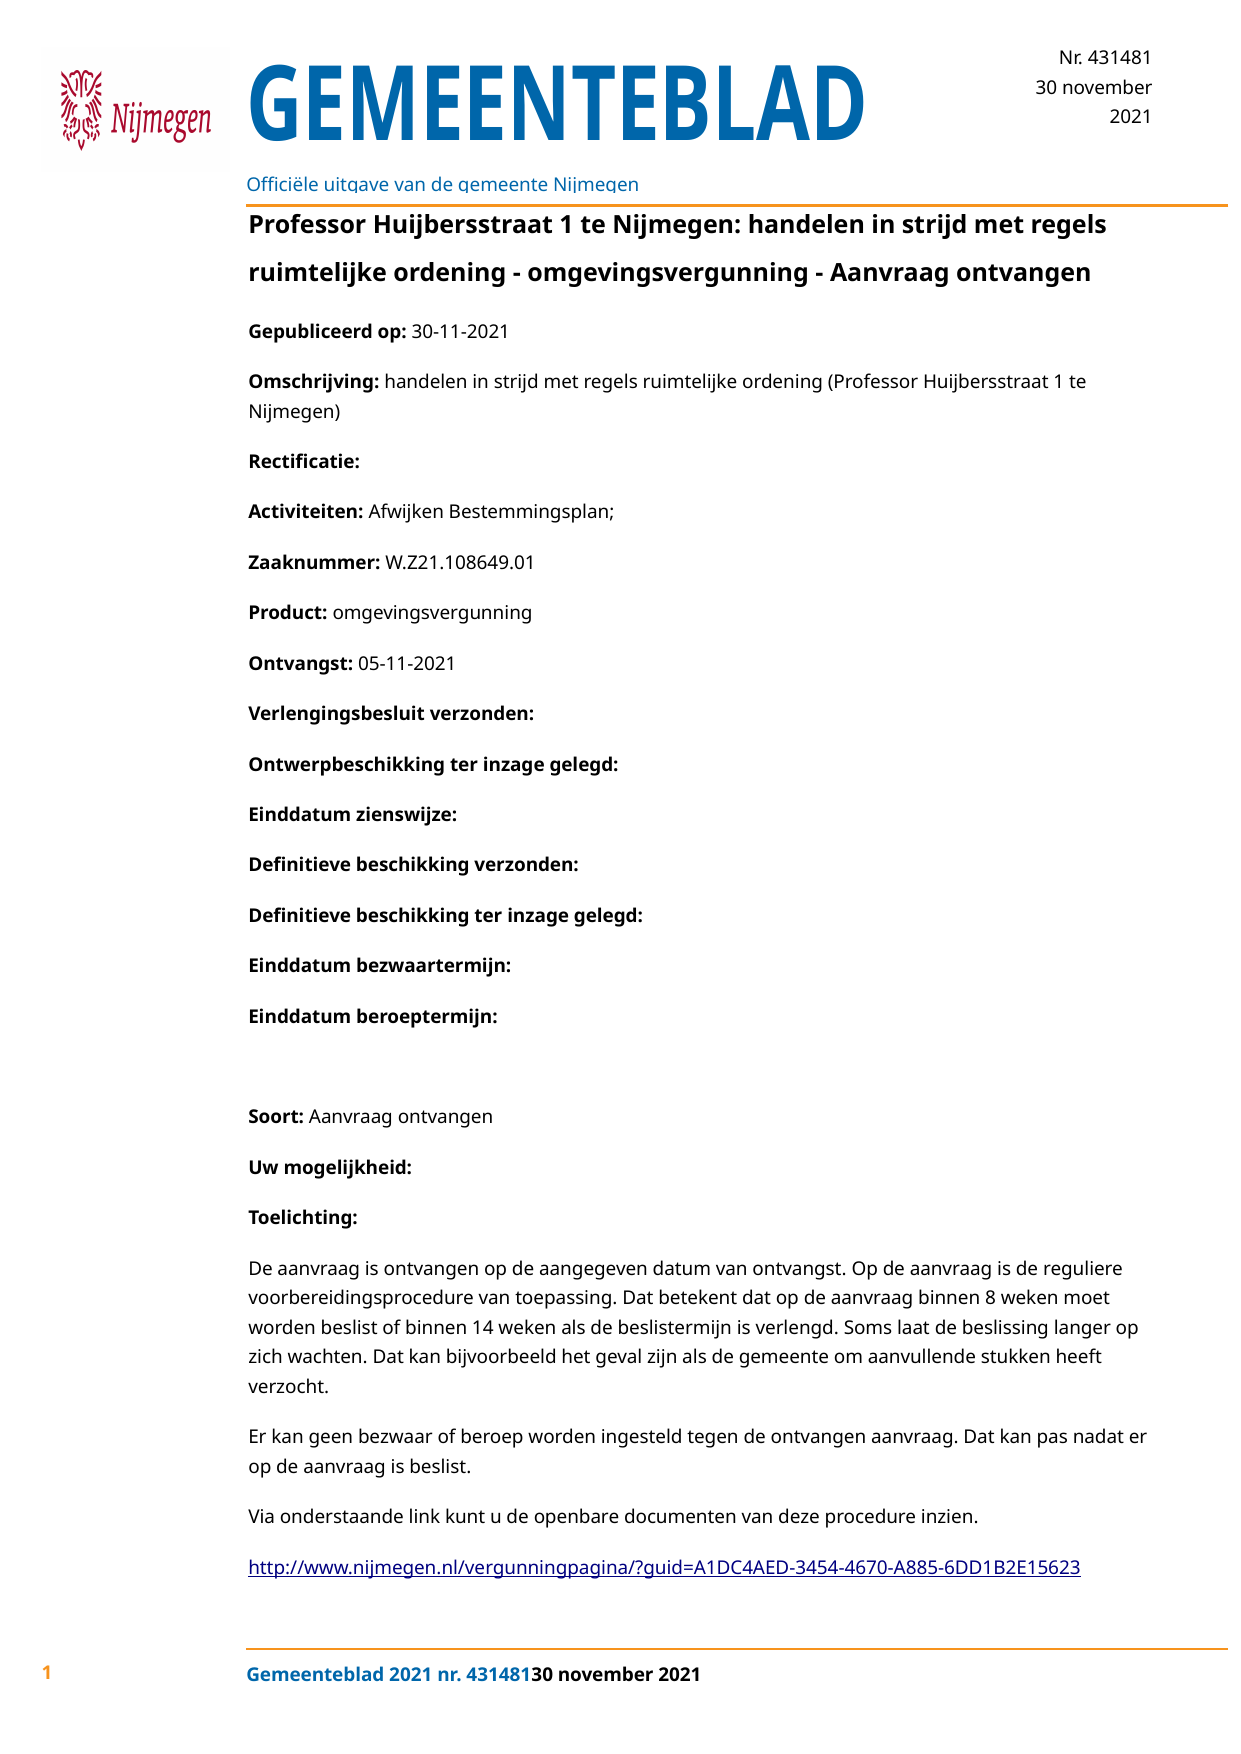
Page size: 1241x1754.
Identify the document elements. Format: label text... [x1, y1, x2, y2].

text Uw mogelijkheid: [248, 1154, 1152, 1180]
text Toelichting: [248, 1204, 1152, 1230]
text Einddatum zienswijze: [248, 801, 1152, 827]
text Ontvangst: 05-11-2021 [248, 650, 1152, 676]
text Product: omgevingsvergunning [248, 599, 1152, 625]
text Rectificatie: [248, 448, 1152, 474]
text Er kan geen bezwaar of beroep worden ingesteld tegen de ontvangen aanvraag. Dat kan pas nadat er op de aanvraag is beslist. [248, 1424, 1152, 1479]
text Einddatum bezwaartermijn: [248, 952, 1152, 978]
text Ontwerpbeschikking ter inzage gelegd: [248, 751, 1152, 777]
text Gepubliceerd op: 30-11-2021 [248, 318, 1152, 344]
text Professor Huijbersstraat 1 te Nijmegen: handelen in strijd met regels ruimtelijke ordening - omgevingsvergunning - Aanvraag ontvangen [248, 207, 1152, 288]
text Activiteiten: Afwijken Bestemmingsplan; [248, 499, 1152, 524]
text De aanvraag is ontvangen op de aangegeven datum van ontvangst. Op de aanvraag is de reguliere voorbereidingsprocedure van toepassing. Dat betekent dat op de aanvraag binnen 8 weken moet worden beslist of binnen 14 weken als de beslistermijn is verlengd. Soms laat de beslissing langer op zich wachten. Dat kan bijvoorbeeld het geval zijn als de gemeente om aanvullende stukken heeft verzocht. [248, 1255, 1152, 1399]
picture [41, 47, 231, 172]
text Omschrijving: handelen in strijd met regels ruimtelijke ordening (Professor Huijbersstraat 1 te Nijmegen) [248, 368, 1152, 424]
text Verlengingsbesluit verzonden: [248, 700, 1152, 726]
text Definitieve beschikking verzonden: [248, 852, 1152, 877]
text Soort: Aanvraag ontvangen [248, 1104, 1152, 1129]
text http://www.nijmegen.nl/vergunningpagina/?guid=A1DC4AED-3454-4670-A885-6DD1B2E15623 [248, 1554, 1152, 1580]
text Einddatum beroeptermijn: [248, 1003, 1152, 1029]
text Definitieve beschikking ter inzage gelegd: [248, 902, 1152, 928]
text Via onderstaande link kunt u de openbare documenten van deze procedure inzien. [248, 1504, 1152, 1529]
text Zaaknummer: W.Z21.108649.01 [248, 549, 1152, 575]
